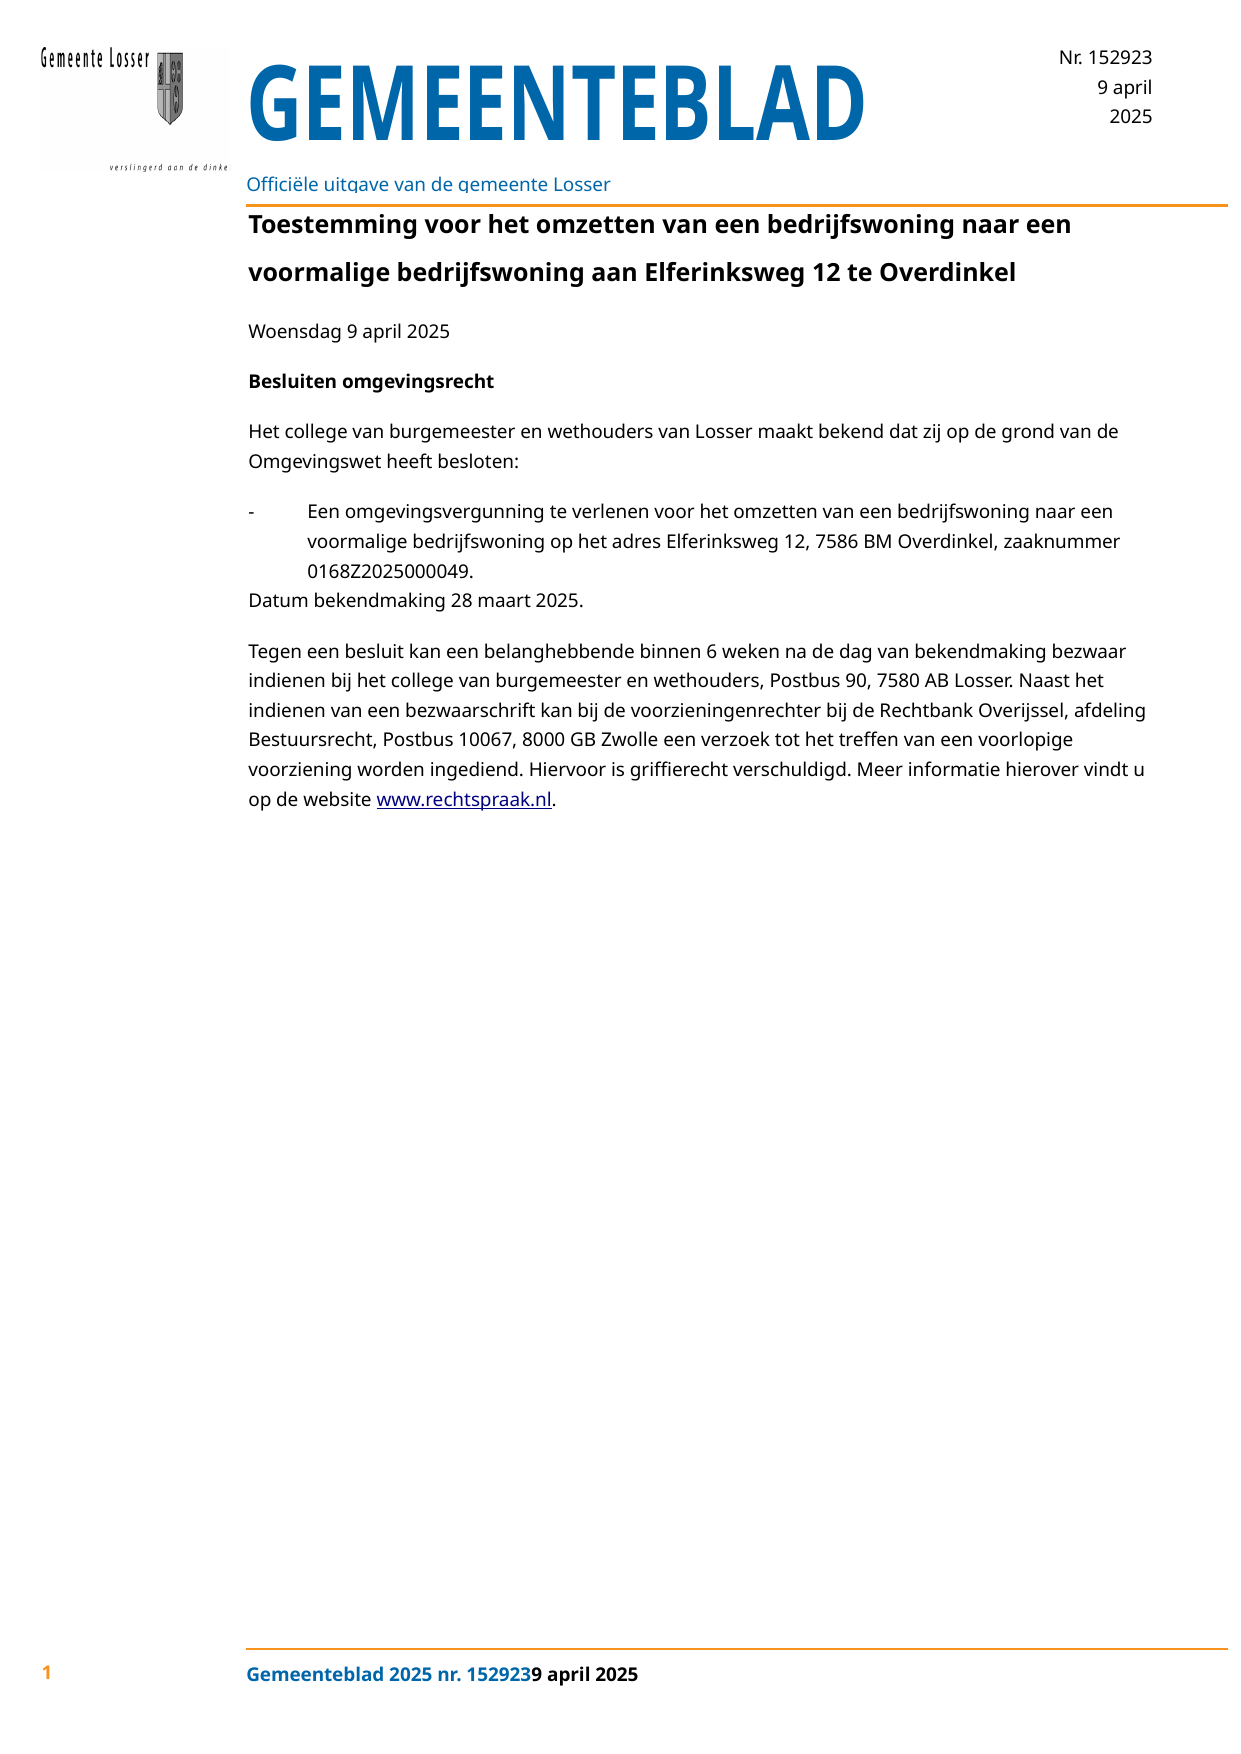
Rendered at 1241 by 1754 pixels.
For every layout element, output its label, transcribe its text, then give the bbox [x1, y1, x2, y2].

text Het college van burgemeester en wethouders van Losser maakt bekend dat zij op de grond van de Omgevingswet heeft besloten: [248, 419, 1152, 474]
text Besluiten omgevingsrecht [248, 368, 1152, 394]
text Toestemming voor het omzetten van een bedrijfswoning naar een voormalige bedrijfswoning aan Elferinksweg 12 te Overdinkel [248, 207, 1152, 288]
list Een omgevingsvergunning te verlenen voor het omzetten van een bedrijfswoning naar een voormalige bedrijfswoning op het adres Elferinksweg 12, 7586 BM Overdinkel, zaaknummer 0168Z2025000049. [248, 499, 1152, 584]
text Woensdag 9 april 2025 [248, 318, 1152, 344]
picture [41, 47, 231, 172]
text Tegen een besluit kan een belanghebbende binnen 6 weken na de dag van bekendmaking bezwaar indienen bij het college van burgemeester en wethouders, Postbus 90, 7580 AB Losser. Naast het indienen van een bezwaarschrift kan bij de voorzieningenrechter bij de Rechtbank Overijssel, afdeling Bestuursrecht, Postbus 10067, 8000 GB Zwolle een verzoek tot het treffen van een voorlopige voorziening worden ingediend. Hiervoor is griffierecht verschuldigd. Meer informatie hierover vindt u op de website www.rechtspraak.nl. [248, 638, 1152, 812]
text Datum bekendmaking 28 maart 2025. [248, 587, 1152, 613]
